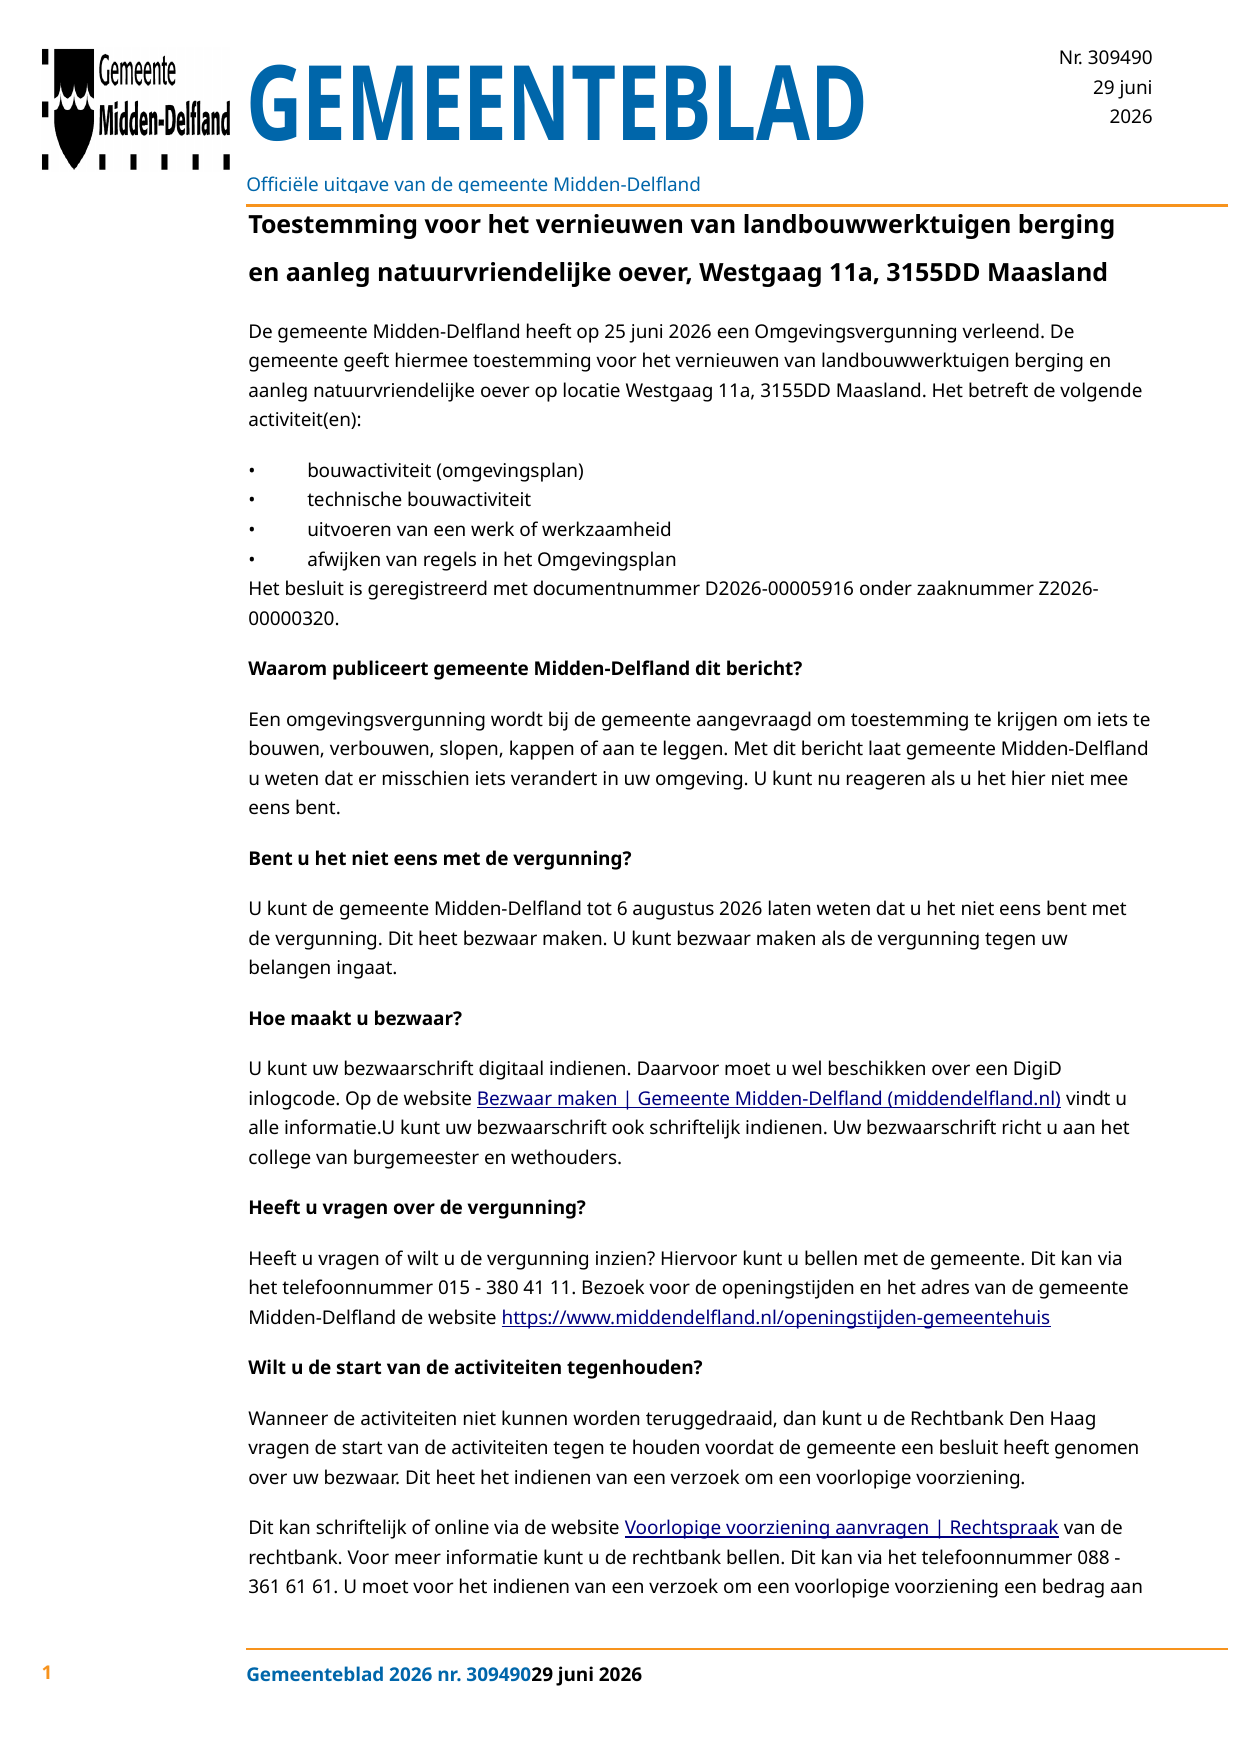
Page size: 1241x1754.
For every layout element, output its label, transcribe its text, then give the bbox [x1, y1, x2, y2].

text Dit kan schriftelijk of online via de website Voorlopige voorziening aanvragen | Rechtspraak van de rechtbank. Voor meer informatie kunt u de rechtbank bellen. Dit kan via het telefoonnummer 088 - 361 61 61. U moet voor het indienen van een verzoek om een voorlopige voorziening een bedrag aan [248, 1514, 1152, 1599]
picture [41, 47, 231, 172]
text U kunt de gemeente Midden-Delfland tot 6 augustus 2026 laten weten dat u het niet eens bent met de vergunning. Dit heet bezwaar maken. U kunt bezwaar maken als de vergunning tegen uw belangen ingaat. [248, 895, 1152, 980]
list uitvoeren van een werk of werkzaamheid [248, 516, 1152, 542]
text Wilt u de start van de activiteiten tegenhouden? [248, 1354, 1152, 1380]
text Een omgevingsvergunning wordt bij de gemeente aangevraagd om toestemming te krijgen om iets te bouwen, verbouwen, slopen, kappen of aan te leggen. Met dit bericht laat gemeente Midden-Delfland u weten dat er misschien iets verandert in uw omgeving. U kunt nu reageren als u het hier niet mee eens bent. [248, 706, 1152, 820]
text De gemeente Midden-Delfland heeft op 25 juni 2026 een Omgevingsvergunning verleend. De gemeente geeft hiermee toestemming voor het vernieuwen van landbouwwerktuigen berging en aanleg natuurvriendelijke oever op locatie Westgaag 11a, 3155DD Maasland. Het betreft de volgende activiteit(en): [248, 318, 1152, 432]
text Wanneer de activiteiten niet kunnen worden teruggedraaid, dan kunt u de Rechtbank Den Haag vragen de start van de activiteiten tegen te houden voordat de gemeente een besluit heeft genomen over uw bezwaar. Dit heet het indienen van een verzoek om een voorlopige voorziening. [248, 1405, 1152, 1490]
text Bent u het niet eens met de vergunning? [248, 845, 1152, 871]
list technische bouwactiviteit [248, 487, 1152, 512]
list bouwactiviteit (omgevingsplan) [248, 457, 1152, 483]
text Waarom publiceert gemeente Midden-Delfland dit bericht? [248, 655, 1152, 681]
text Heeft u vragen over de vergunning? [248, 1194, 1152, 1220]
text Heeft u vragen of wilt u de vergunning inzien? Hiervoor kunt u bellen met de gemeente. Dit kan via het telefoonnummer 015 - 380 41 11. Bezoek voor de openingstijden en het adres van de gemeente Midden-Delfland de website https://www.middendelfland.nl/openingstijden-gemeentehuis [248, 1245, 1152, 1330]
text Toestemming voor het vernieuwen van landbouwwerktuigen berging en aanleg natuurvriendelijke oever, Westgaag 11a, 3155DD Maasland [248, 207, 1152, 288]
text U kunt uw bezwaarschrift digitaal indienen. Daarvoor moet u wel beschikken over een DigiD inlogcode. Op de website Bezwaar maken | Gemeente Midden-Delfland (middendelfland.nl) vindt u alle informatie.U kunt uw bezwaarschrift ook schriftelijk indienen. Uw bezwaarschrift richt u aan het college van burgemeester en wethouders. [248, 1055, 1152, 1170]
text Hoe maakt u bezwaar? [248, 1005, 1152, 1031]
text Het besluit is geregistreerd met documentnummer D2026-00005916 onder zaaknummer Z2026-00000320. [248, 575, 1152, 631]
list afwijken van regels in het Omgevingsplan [248, 546, 1152, 572]
